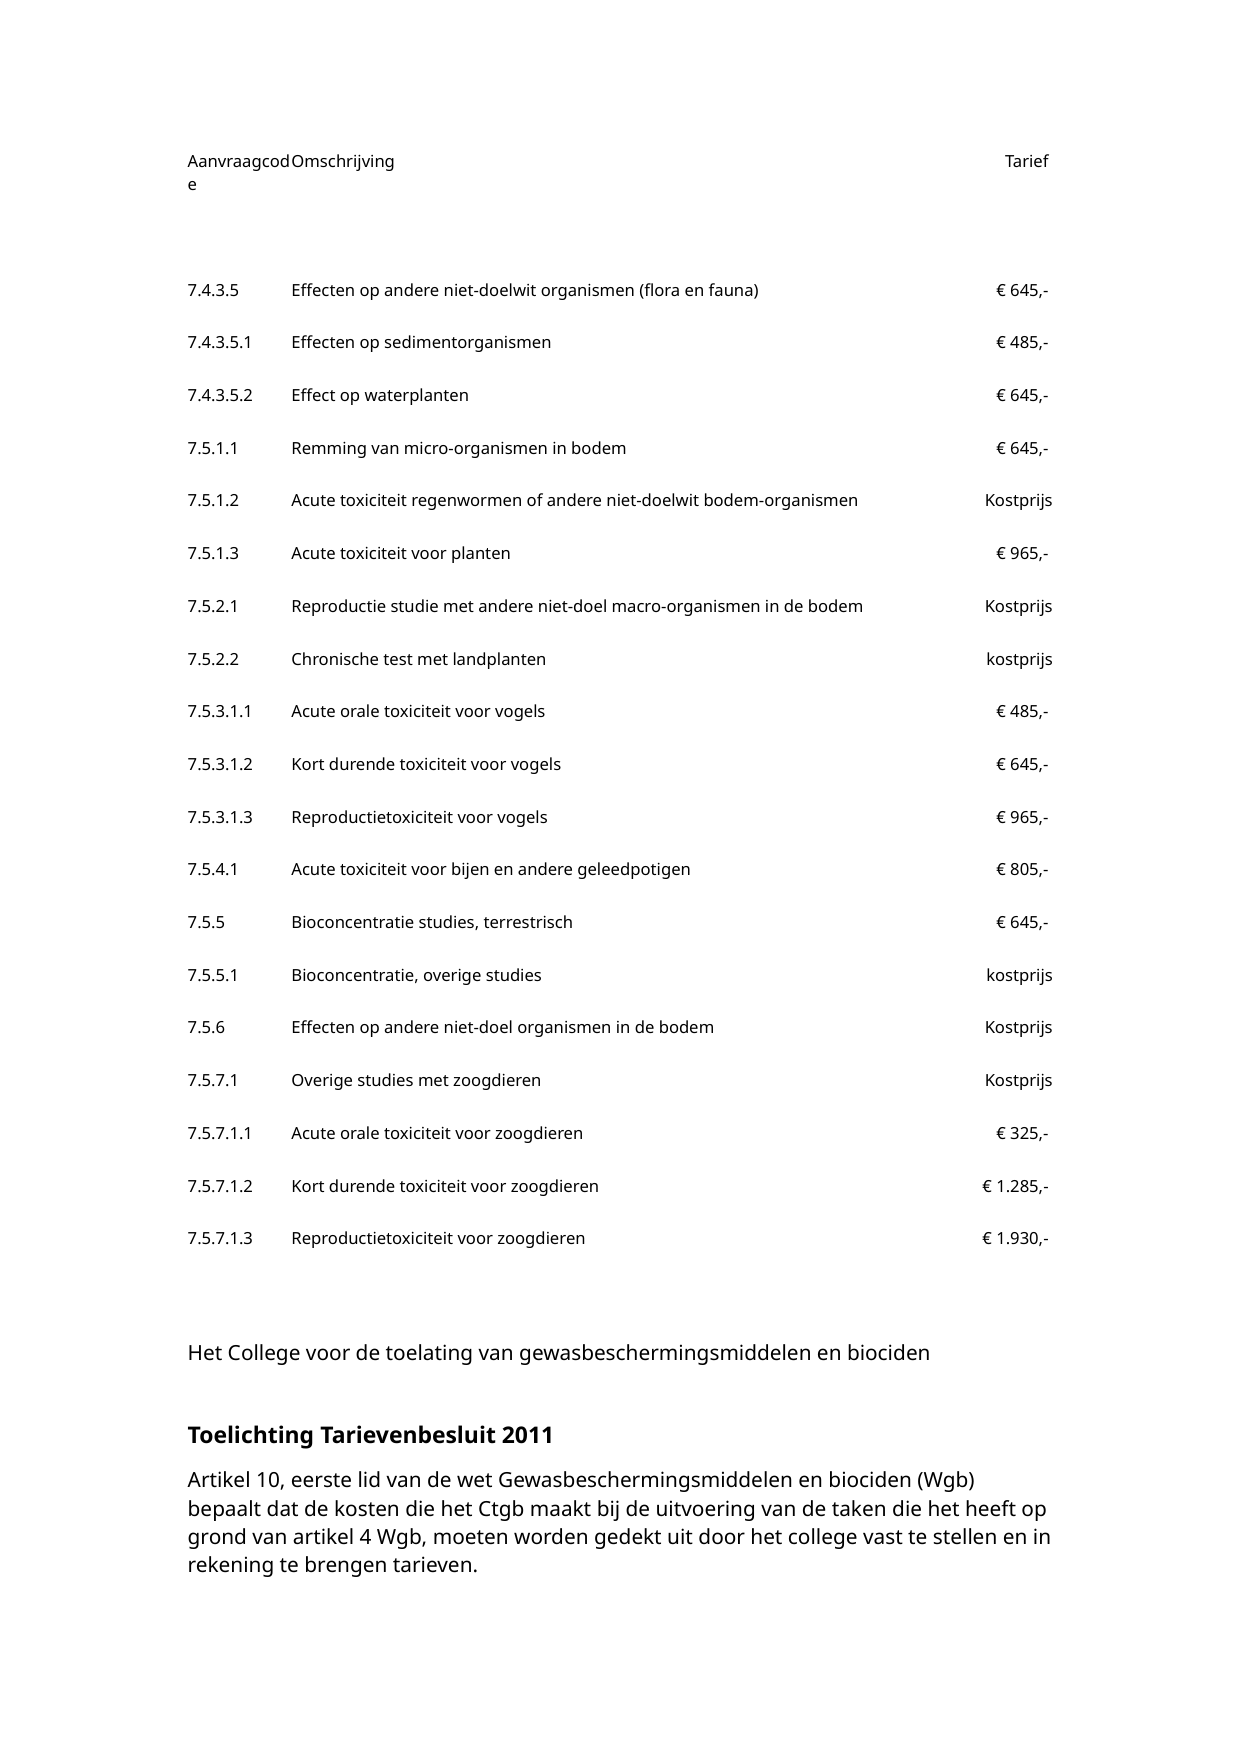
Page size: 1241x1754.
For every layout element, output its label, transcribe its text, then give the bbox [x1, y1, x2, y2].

table_cell 7.4.3.5.1 [188, 331, 291, 383]
table_cell 7.5.6 [188, 1016, 291, 1069]
table_cell 7.5.2.1 [188, 594, 291, 647]
table_cell Reproductie studie met andere niet-doel macro-organismen in de bodem [291, 594, 957, 647]
table_cell 7.5.3.1.3 [188, 805, 291, 858]
table_cell Acute toxiciteit voor planten [291, 542, 957, 594]
table_cell € 965,- [958, 805, 1053, 858]
subtitle Toelichting Tarievenbesluit 2011 [187, 1419, 1053, 1450]
table_header Tarief [958, 150, 1053, 225]
table_cell Kostprijs [958, 1016, 1053, 1069]
table_cell Kort durende toxiciteit voor zoogdieren [291, 1174, 957, 1227]
table_cell € 325,- [958, 1121, 1053, 1174]
text Artikel 10, eerste lid van de wet Gewasbeschermingsmiddelen en biociden (Wgb) bepaalt dat de kosten die het Ctgb maakt bij de uitvoering van de taken die het heeft op grond van artikel 4 Wgb, moeten worden gedekt uit door het college vast te stellen en in rekening te brengen tarieven. [187, 1465, 1053, 1579]
table_cell Acute orale toxiciteit voor zoogdieren [291, 1121, 957, 1174]
table_cell 7.5.5 [188, 911, 291, 963]
table_cell Overige studies met zoogdieren [291, 1069, 957, 1121]
table_cell € 965,- [958, 542, 1053, 594]
table_cell € 645,- [958, 753, 1053, 805]
table_cell [188, 225, 291, 278]
table_cell 7.5.2.2 [188, 647, 291, 700]
table_cell € 1.285,- [958, 1174, 1053, 1227]
table_cell 7.5.1.2 [188, 489, 291, 542]
table_cell Effecten op andere niet-doelwit organismen (flora en fauna) [291, 278, 957, 331]
table_cell 7.5.1.3 [188, 542, 291, 594]
table_cell Effect op waterplanten [291, 384, 957, 436]
table_cell 7.5.7.1 [188, 1069, 291, 1121]
table_header Aanvraagcode [188, 150, 291, 225]
table_cell 7.4.3.5 [188, 278, 291, 331]
table_cell 7.5.7.1.1 [188, 1121, 291, 1174]
table_cell € 485,- [958, 331, 1053, 383]
table_cell Effecten op andere niet-doel organismen in de bodem [291, 1016, 957, 1069]
table_cell 7.5.4.1 [188, 858, 291, 911]
text Het College voor de toelating van gewasbeschermingsmiddelen en biociden [187, 1338, 1053, 1366]
table_cell Kostprijs [958, 1069, 1053, 1121]
table_cell kostprijs [958, 647, 1053, 700]
table_cell € 645,- [958, 384, 1053, 436]
table_cell Acute toxiciteit voor bijen en andere geleedpotigen [291, 858, 957, 911]
table_cell Acute orale toxiciteit voor vogels [291, 700, 957, 752]
table_cell € 485,- [958, 700, 1053, 752]
table_cell 7.4.3.5.2 [188, 384, 291, 436]
table_cell Bioconcentratie studies, terrestrisch [291, 911, 957, 963]
table_cell Remming van micro-organismen in bodem [291, 436, 957, 489]
table_cell kostprijs [958, 963, 1053, 1016]
table_cell € 645,- [958, 436, 1053, 489]
table_cell 7.5.3.1.1 [188, 700, 291, 752]
table_header Omschrijving [291, 150, 957, 225]
table_cell 7.5.5.1 [188, 963, 291, 1016]
table_cell Bioconcentratie, overige studies [291, 963, 957, 1016]
table_cell 7.5.3.1.2 [188, 753, 291, 805]
table_cell € 645,- [958, 911, 1053, 963]
table_cell Reproductietoxiciteit voor zoogdieren [291, 1227, 957, 1279]
table_cell [958, 225, 1053, 278]
table_cell Kostprijs [958, 594, 1053, 647]
table_cell € 805,- [958, 858, 1053, 911]
table_cell Reproductietoxiciteit voor vogels [291, 805, 957, 858]
table_cell Effecten op sedimentorganismen [291, 331, 957, 383]
table_cell 7.5.7.1.2 [188, 1174, 291, 1227]
table_cell Kort durende toxiciteit voor vogels [291, 753, 957, 805]
table_cell € 645,- [958, 278, 1053, 331]
table_cell 7.5.7.1.3 [188, 1227, 291, 1279]
table_cell Acute toxiciteit regenwormen of andere niet-doelwit bodem-organismen [291, 489, 957, 542]
table_cell [291, 225, 957, 278]
table_cell € 1.930,- [958, 1227, 1053, 1279]
table_cell Kostprijs [958, 489, 1053, 542]
table_cell Chronische test met landplanten [291, 647, 957, 700]
table_cell 7.5.1.1 [188, 436, 291, 489]
